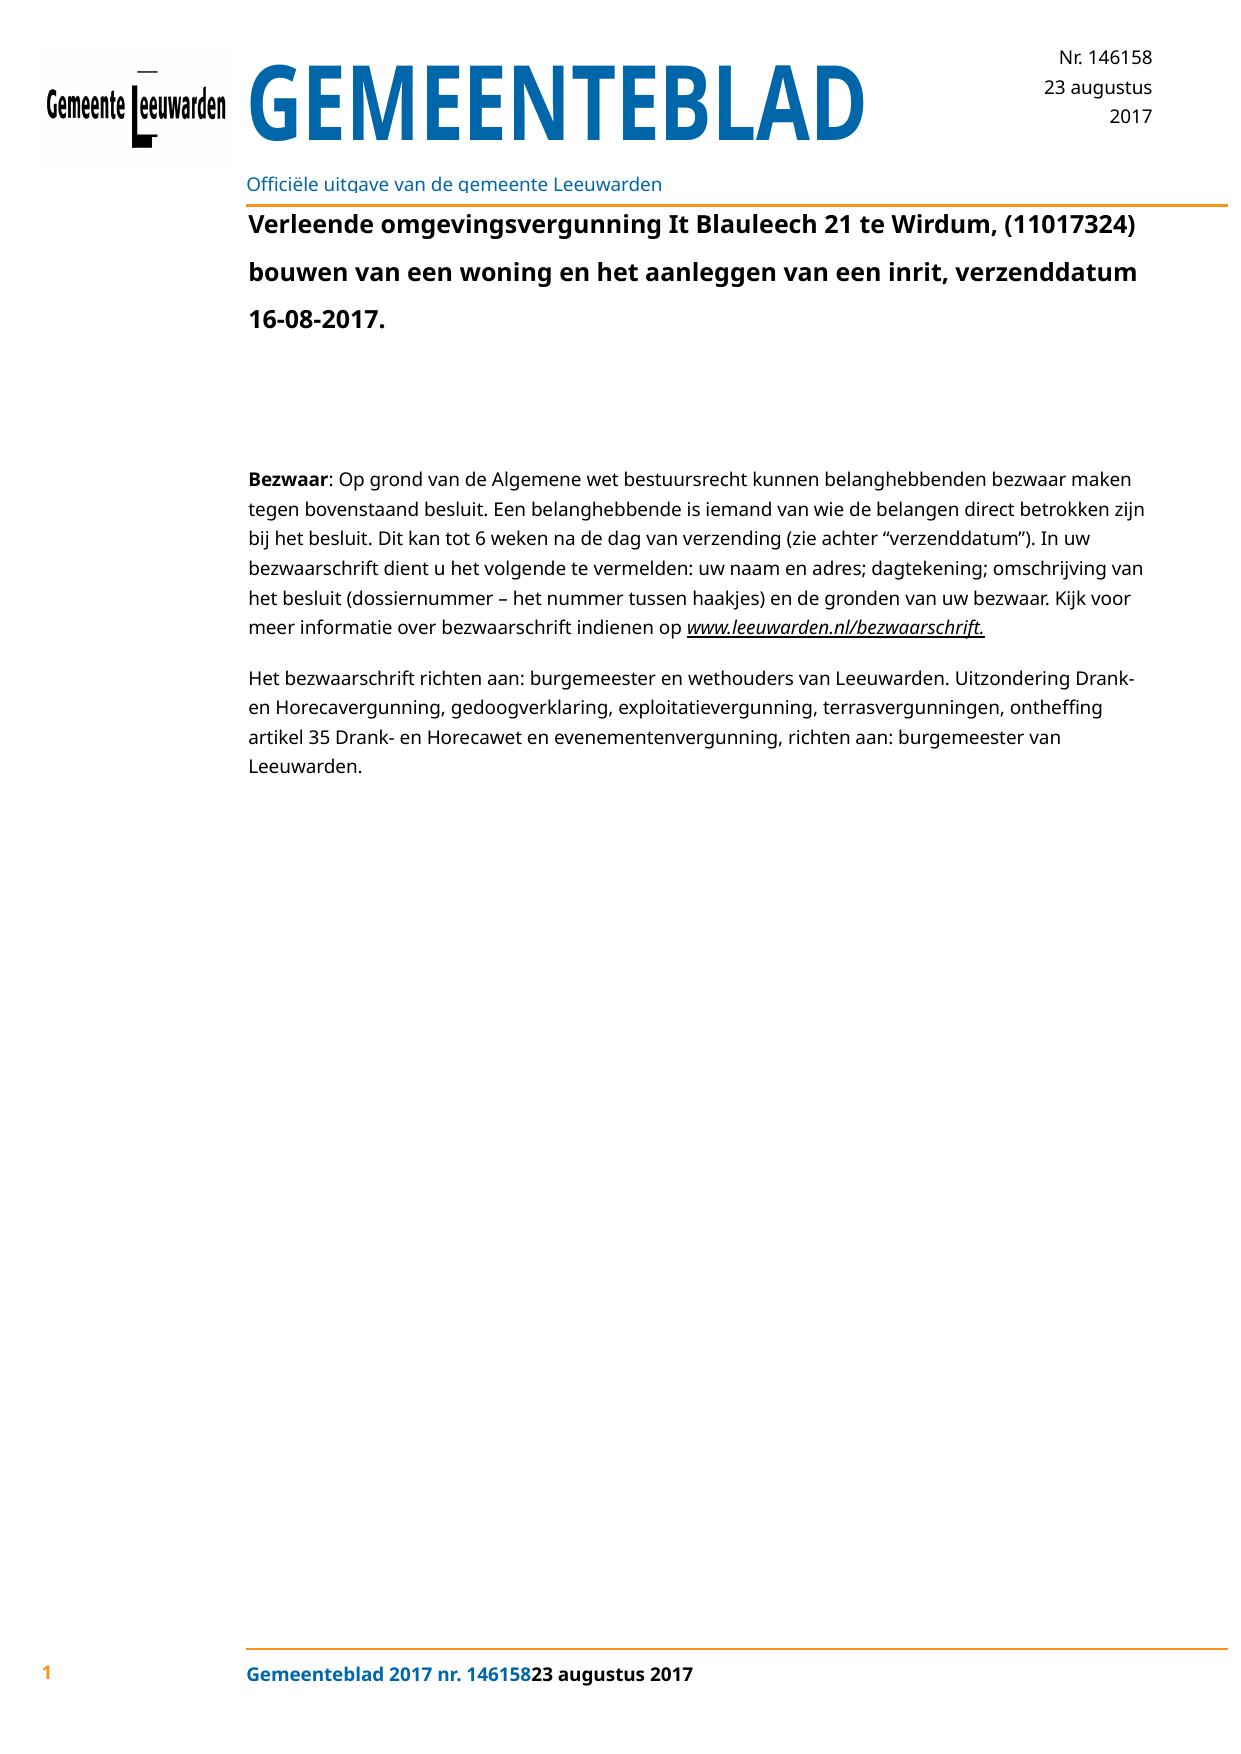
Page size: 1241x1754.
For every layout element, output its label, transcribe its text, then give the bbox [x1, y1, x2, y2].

text Bezwaar: Op grond van de Algemene wet bestuursrecht kunnen belanghebbenden bezwaar maken tegen bovenstaand besluit. Een belanghebbende is iemand van wie de belangen direct betrokken zijn bij het besluit. Dit kan tot 6 weken na de dag van verzending (zie achter “verzenddatum”). In uw bezwaarschrift dient u het volgende te vermelden: uw naam en adres; dagtekening; omschrijving van het besluit (dossiernummer – het nummer tussen haakjes) en de gronden van uw bezwaar. Kijk voor meer informatie over bezwaarschrift indienen op www.leeuwarden.nl/bezwaarschrift. [248, 466, 1152, 640]
text Verleende omgevingsvergunning It Blauleech 21 te Wirdum, (11017324) bouwen van een woning en het aanleggen van een inrit, verzenddatum 16-08-2017. [248, 207, 1152, 336]
text Het bezwaarschrift richten aan: burgemeester en wethouders van Leeuwarden. Uitzondering Drank- en Horecavergunning, gedoogverklaring, exploitatievergunning, terrasvergunningen, ontheffing artikel 35 Drank- en Horecawet en evenementenvergunning, richten aan: burgemeester van Leeuwarden. [248, 665, 1152, 779]
picture [41, 47, 231, 172]
